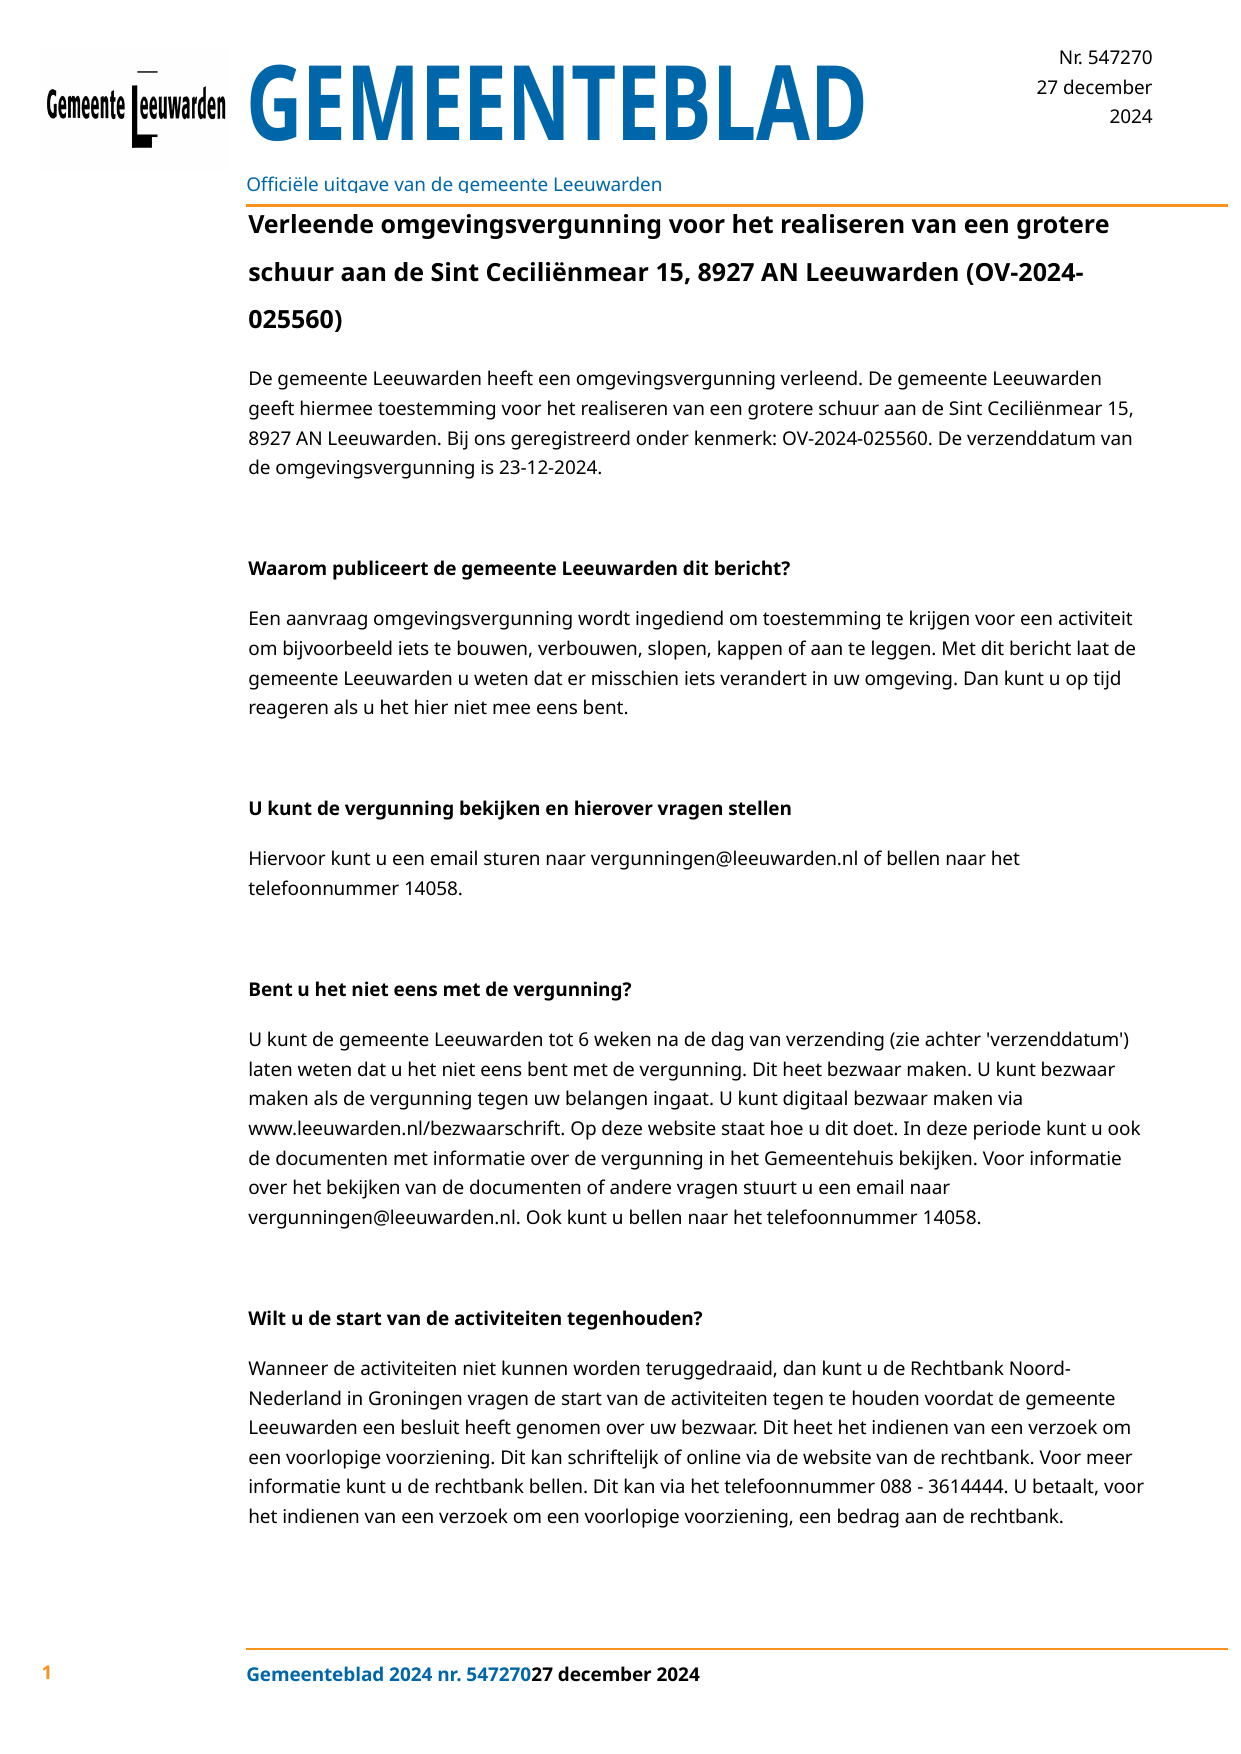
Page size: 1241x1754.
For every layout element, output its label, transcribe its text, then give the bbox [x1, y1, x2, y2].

text U kunt de gemeente Leeuwarden tot 6 weken na de dag van verzending (zie achter 'verzenddatum') laten weten dat u het niet eens bent met de vergunning. Dit heet bezwaar maken. U kunt bezwaar maken als de vergunning tegen uw belangen ingaat. U kunt digitaal bezwaar maken via www.leeuwarden.nl/bezwaarschrift. Op deze website staat hoe u dit doet. In deze periode kunt u ook de documenten met informatie over de vergunning in het Gemeentehuis bekijken. Voor informatie over het bekijken van de documenten of andere vragen stuurt u een email naar vergunningen@leeuwarden.nl. Ook kunt u bellen naar het telefoonnummer 14058. [248, 1026, 1152, 1229]
text Wilt u de start van de activiteiten tegenhouden? [248, 1305, 1152, 1330]
text Wanneer de activiteiten niet kunnen worden teruggedraaid, dan kunt u de Rechtbank Noord-Nederland in Groningen vragen de start van de activiteiten tegen te houden voordat de gemeente Leeuwarden een besluit heeft genomen over uw bezwaar. Dit heet het indienen van een verzoek om een voorlopige voorziening. Dit kan schriftelijk of online via de website van de rechtbank. Voor meer informatie kunt u de rechtbank bellen. Dit kan via het telefoonnummer 088 - 3614444. U betaalt, voor het indienen van een verzoek om een voorlopige voorziening, een bedrag aan de rechtbank. [248, 1355, 1152, 1529]
text Hiervoor kunt u een email sturen naar vergunningen@leeuwarden.nl of bellen naar het telefoonnummer 14058. [248, 846, 1152, 901]
picture [41, 47, 231, 172]
text Verleende omgevingsvergunning voor het realiseren van een grotere schuur aan de Sint Ceciliënmear 15, 8927 AN Leeuwarden (OV-2024-025560) [248, 207, 1152, 336]
text De gemeente Leeuwarden heeft een omgevingsvergunning verleend. De gemeente Leeuwarden geeft hiermee toestemming voor het realiseren van een grotere schuur aan de Sint Ceciliënmear 15, 8927 AN Leeuwarden. Bij ons geregistreerd onder kenmerk: OV-2024-025560. De verzenddatum van de omgevingsvergunning is 23-12-2024. [248, 366, 1152, 480]
text Waarom publiceert de gemeente Leeuwarden dit bericht? [248, 555, 1152, 581]
text Een aanvraag omgevingsvergunning wordt ingediend om toestemming te krijgen voor een activiteit om bijvoorbeeld iets te bouwen, verbouwen, slopen, kappen of aan te leggen. Met dit bericht laat de gemeente Leeuwarden u weten dat er misschien iets verandert in uw omgeving. Dan kunt u op tijd reageren als u het hier niet mee eens bent. [248, 606, 1152, 720]
text U kunt de vergunning bekijken en hierover vragen stellen [248, 795, 1152, 821]
text Bent u het niet eens met de vergunning? [248, 976, 1152, 1002]
